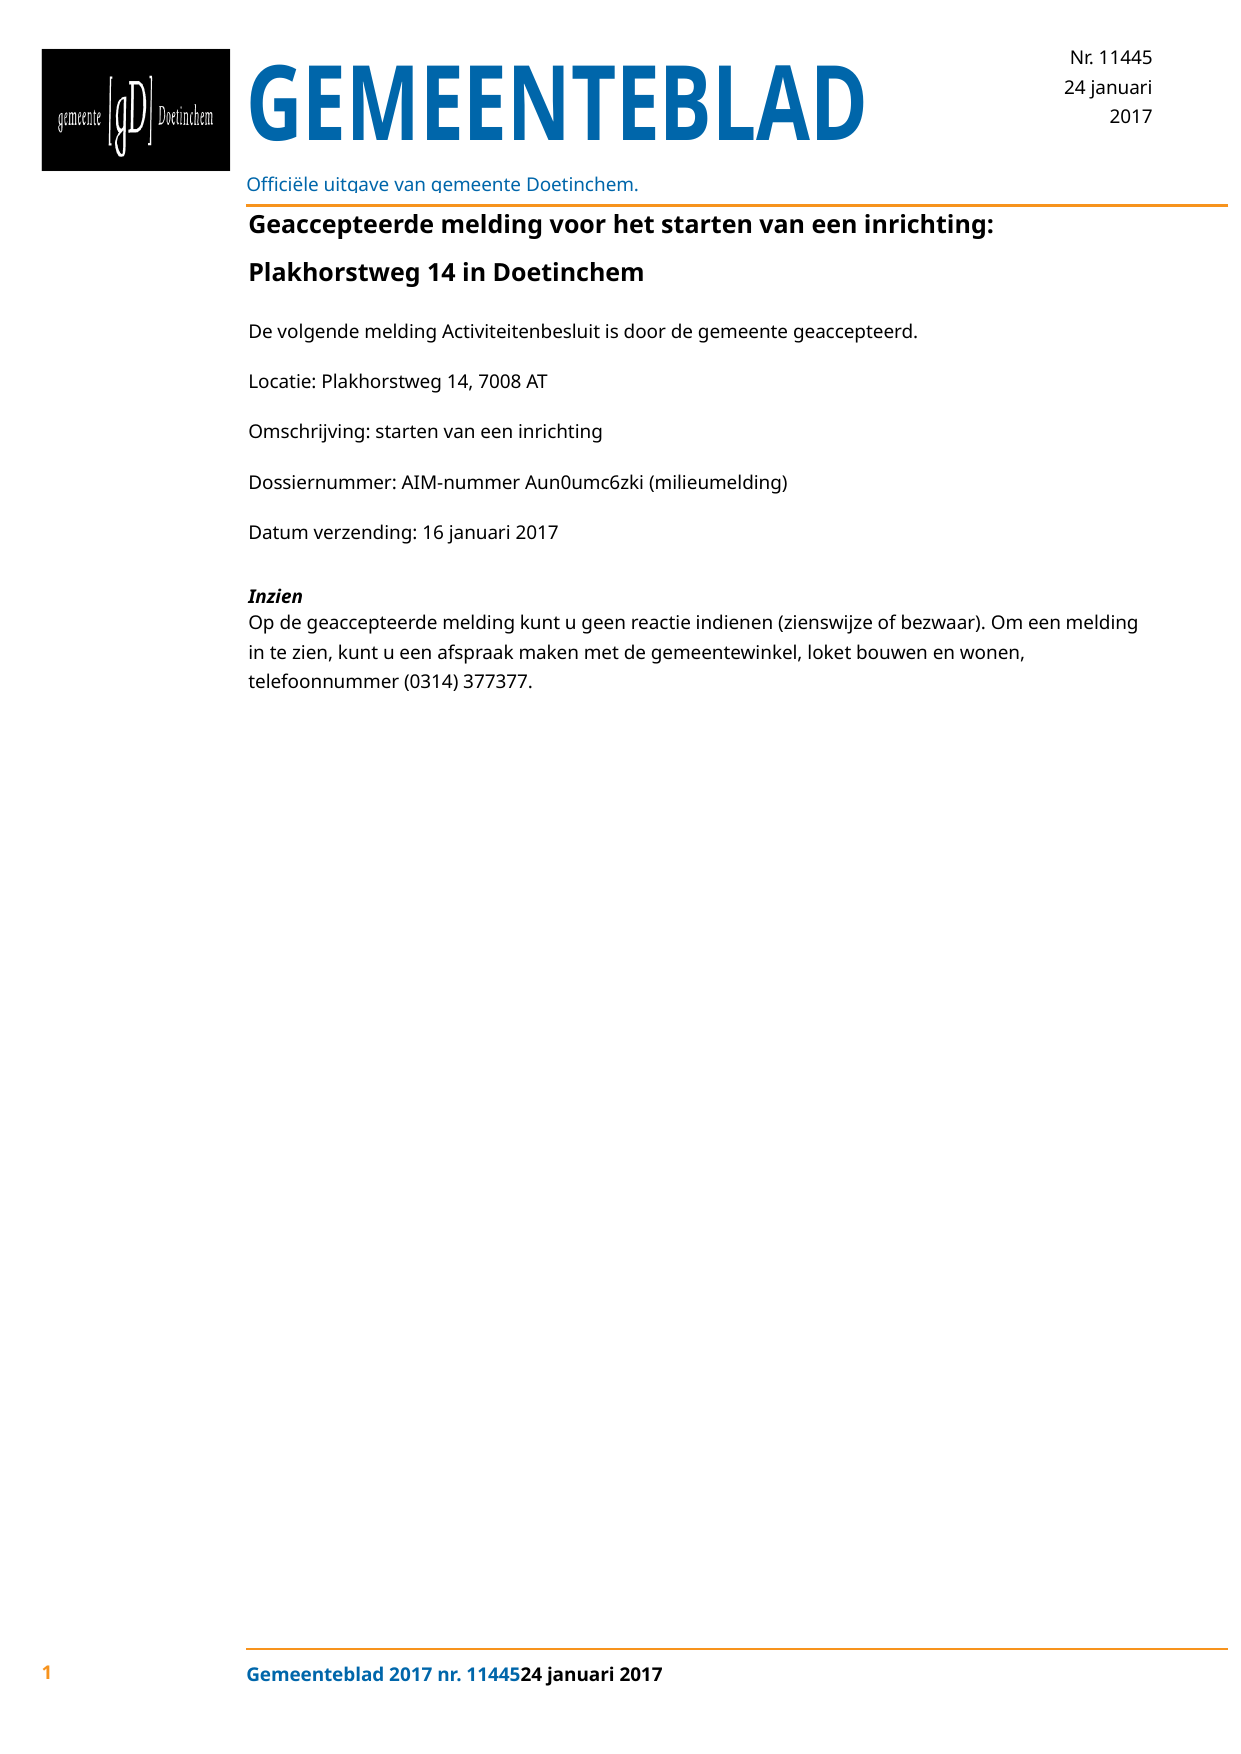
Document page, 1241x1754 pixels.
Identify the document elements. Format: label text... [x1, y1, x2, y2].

text De volgende melding Activiteitenbesluit is door de gemeente geaccepteerd. [248, 318, 1152, 344]
text Omschrijving: starten van een inrichting [248, 419, 1152, 444]
text Locatie: Plakhorstweg 14, 7008 AT [248, 368, 1152, 394]
text Dossiernummer: AIM-nummer Aun0umc6zki (milieumelding) [248, 469, 1152, 495]
text Datum verzending: 16 januari 2017 [248, 519, 1152, 545]
text Inzien [248, 583, 1152, 609]
picture [41, 47, 231, 172]
text Op de geaccepteerde melding kunt u geen reactie indienen (zienswijze of bezwaar). Om een melding in te zien, kunt u een afspraak maken met de gemeentewinkel, loket bouwen en wonen, telefoonnummer (0314) 377377. [248, 609, 1152, 694]
text Geaccepteerde melding voor het starten van een inrichting: Plakhorstweg 14 in Doetinchem [248, 207, 1152, 288]
